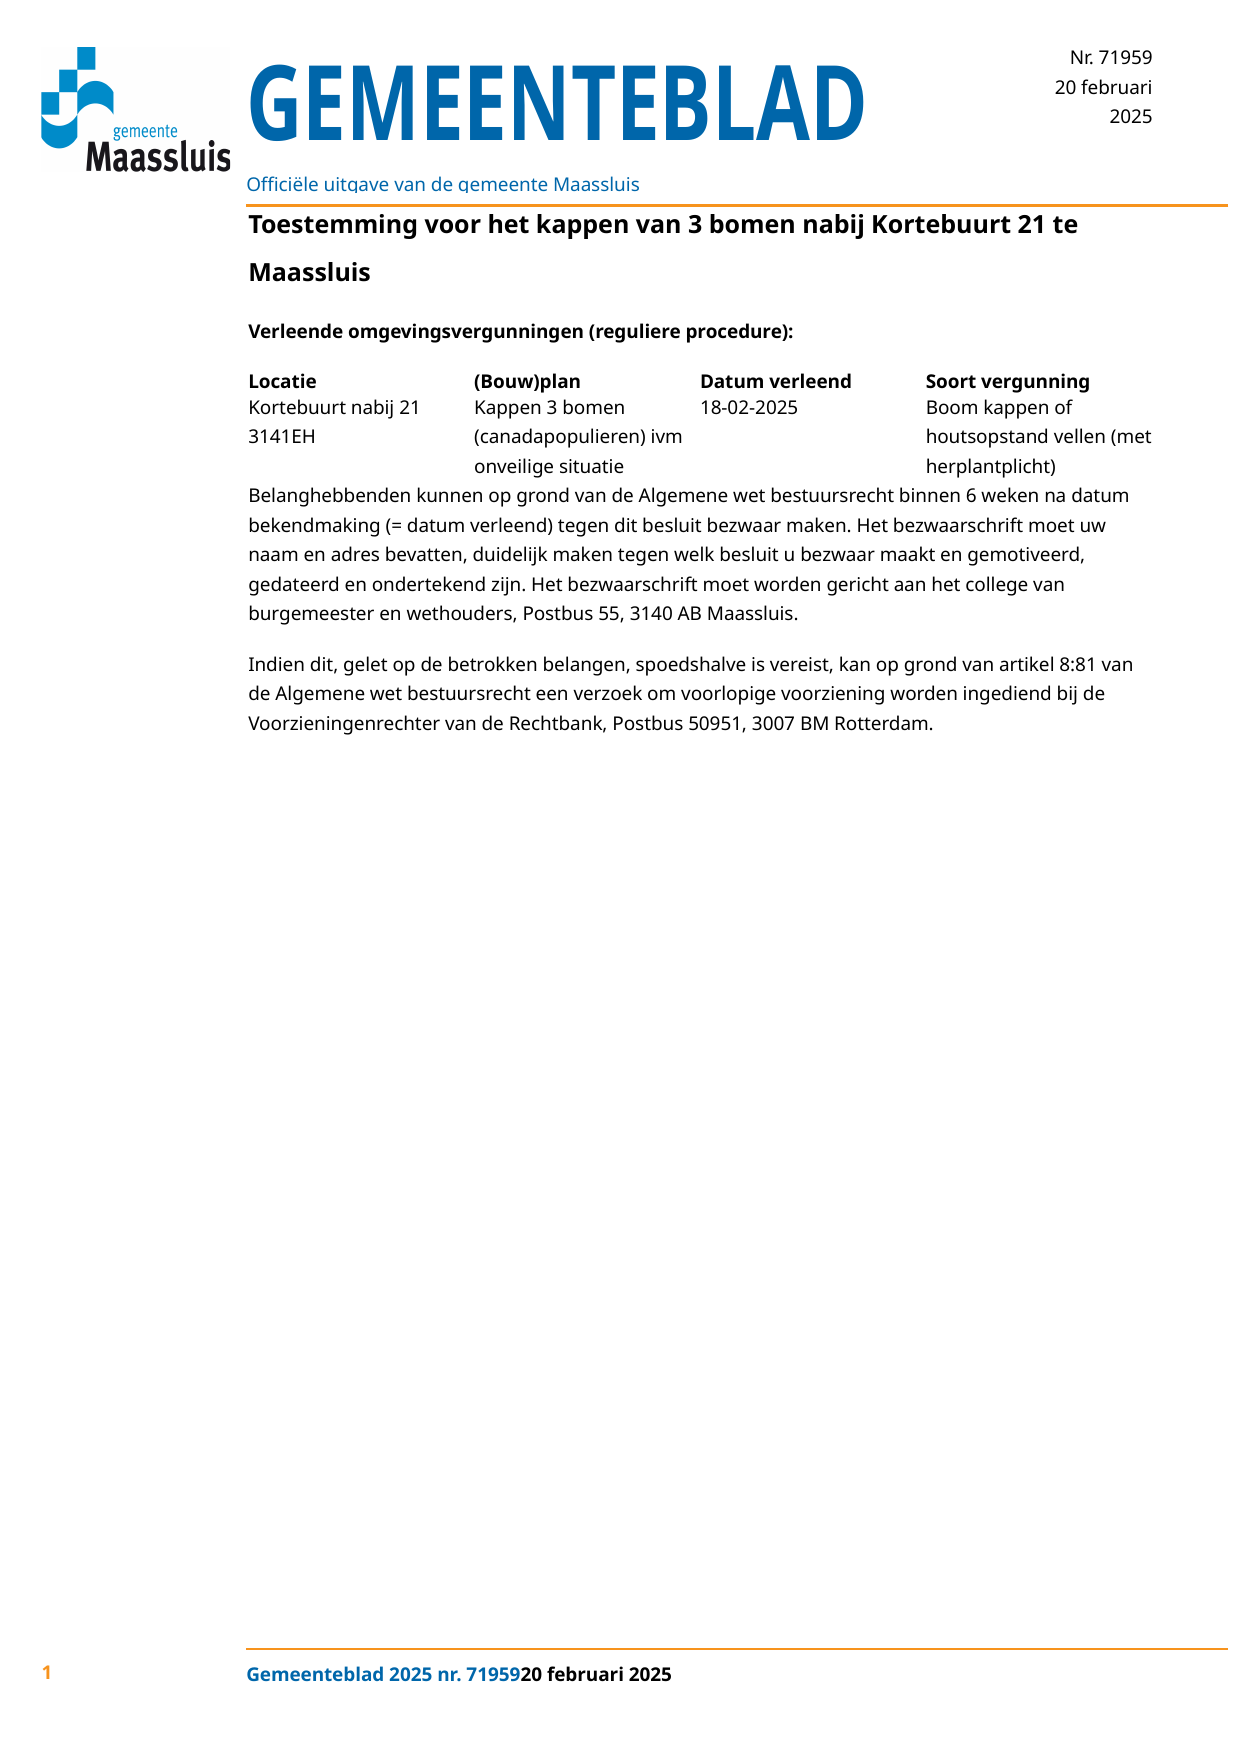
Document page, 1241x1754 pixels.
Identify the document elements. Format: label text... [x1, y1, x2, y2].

text Indien dit, gelet op de betrokken belangen, spoedshalve is vereist, kan op grond van artikel 8:81 van de Algemene wet bestuursrecht een verzoek om voorlopige voorziening worden ingediend bij de Voorzieningenrechter van de Rechtbank, Postbus 50951, 3007 BM Rotterdam. [248, 651, 1152, 736]
table_header Locatie [248, 369, 474, 394]
text Toestemming voor het kappen van 3 bomen nabij Kortebuurt 21 te Maassluis [248, 207, 1152, 288]
table_cell Kappen 3 bomen (canadapopulieren) ivm onveilige situatie [474, 394, 700, 479]
table_cell Boom kappen of houtsopstand vellen (met herplantplicht) [926, 394, 1152, 479]
table_cell Kortebuurt nabij 21 3141EH [248, 394, 474, 479]
table_header Datum verleend [700, 369, 926, 394]
picture [41, 47, 231, 172]
table_cell 18-02-2025 [700, 394, 926, 479]
table_header (Bouw)plan [474, 369, 700, 394]
picture [41, 47, 77, 92]
text Belanghebbenden kunnen op grond van de Algemene wet bestuursrecht binnen 6 weken na datum bekendmaking (= datum verleend) tegen dit besluit bezwaar maken. Het bezwaarschrift moet uw naam en adres bevatten, duidelijk maken tegen welk besluit u bezwaar maakt en gemotiveerd, gedateerd en ondertekend zijn. Het bezwaarschrift moet worden gericht aan het college van burgemeester en wethouders, Postbus 55, 3140 AB Maassluis. [248, 482, 1152, 626]
table_header Soort vergunning [926, 369, 1152, 394]
text Verleende omgevingsvergunningen (reguliere procedure): [248, 318, 1152, 344]
